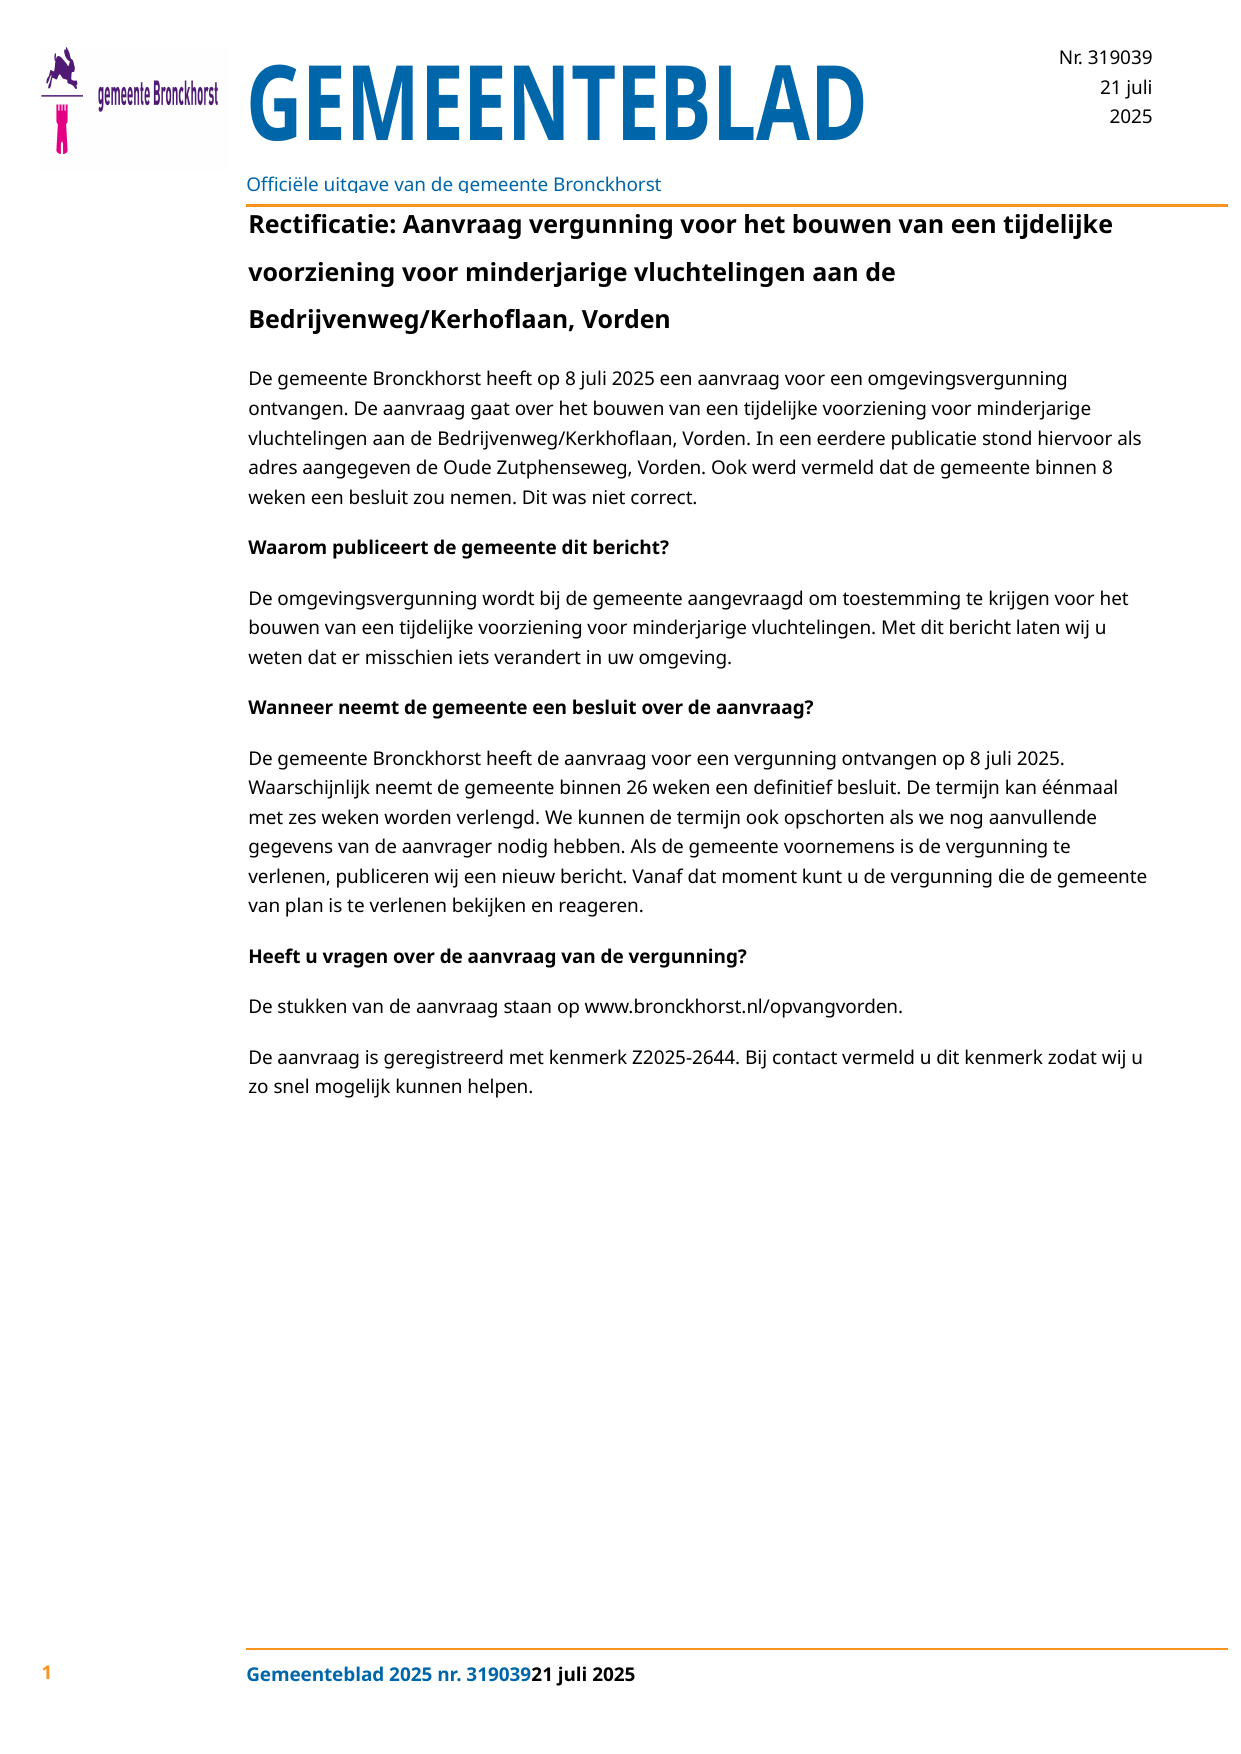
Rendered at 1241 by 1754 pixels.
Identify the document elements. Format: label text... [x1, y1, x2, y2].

text De stukken van de aanvraag staan op www.bronckhorst.nl/opvangvorden. [248, 993, 1152, 1019]
text Heeft u vragen over de aanvraag van de vergunning? [248, 943, 1152, 969]
text De gemeente Bronckhorst heeft op 8 juli 2025 een aanvraag voor een omgevingsvergunning ontvangen. De aanvraag gaat over het bouwen van een tijdelijke voorziening voor minderjarige vluchtelingen aan de Bedrijvenweg/Kerkhoflaan, Vorden. In een eerdere publicatie stond hiervoor als adres aangegeven de Oude Zutphenseweg, Vorden. Ook werd vermeld dat de gemeente binnen 8 weken een besluit zou nemen. Dit was niet correct. [248, 366, 1152, 509]
text De gemeente Bronckhorst heeft de aanvraag voor een vergunning ontvangen op 8 juli 2025. Waarschijnlijk neemt de gemeente binnen 26 weken een definitief besluit. De termijn kan éénmaal met zes weken worden verlengd. We kunnen de termijn ook opschorten als we nog aanvullende gegevens van de aanvrager nodig hebben. Als de gemeente voornemens is de vergunning te verlenen, publiceren wij een nieuw bericht. Vanaf dat moment kunt u de vergunning die de gemeente van plan is te verlenen bekijken en reageren. [248, 745, 1152, 918]
picture [41, 47, 231, 172]
text De aanvraag is geregistreerd met kenmerk Z2025-2644. Bij contact vermeld u dit kenmerk zodat wij u zo snel mogelijk kunnen helpen. [248, 1044, 1152, 1099]
text Waarom publiceert de gemeente dit bericht? [248, 534, 1152, 560]
text Wanneer neemt de gemeente een besluit over de aanvraag? [248, 694, 1152, 720]
text Rectificatie: Aanvraag vergunning voor het bouwen van een tijdelijke voorziening voor minderjarige vluchtelingen aan de Bedrijvenweg/Kerhoflaan, Vorden [248, 207, 1152, 336]
text De omgevingsvergunning wordt bij de gemeente aangevraagd om toestemming te krijgen voor het bouwen van een tijdelijke voorziening voor minderjarige vluchtelingen. Met dit bericht laten wij u weten dat er misschien iets verandert in uw omgeving. [248, 585, 1152, 669]
